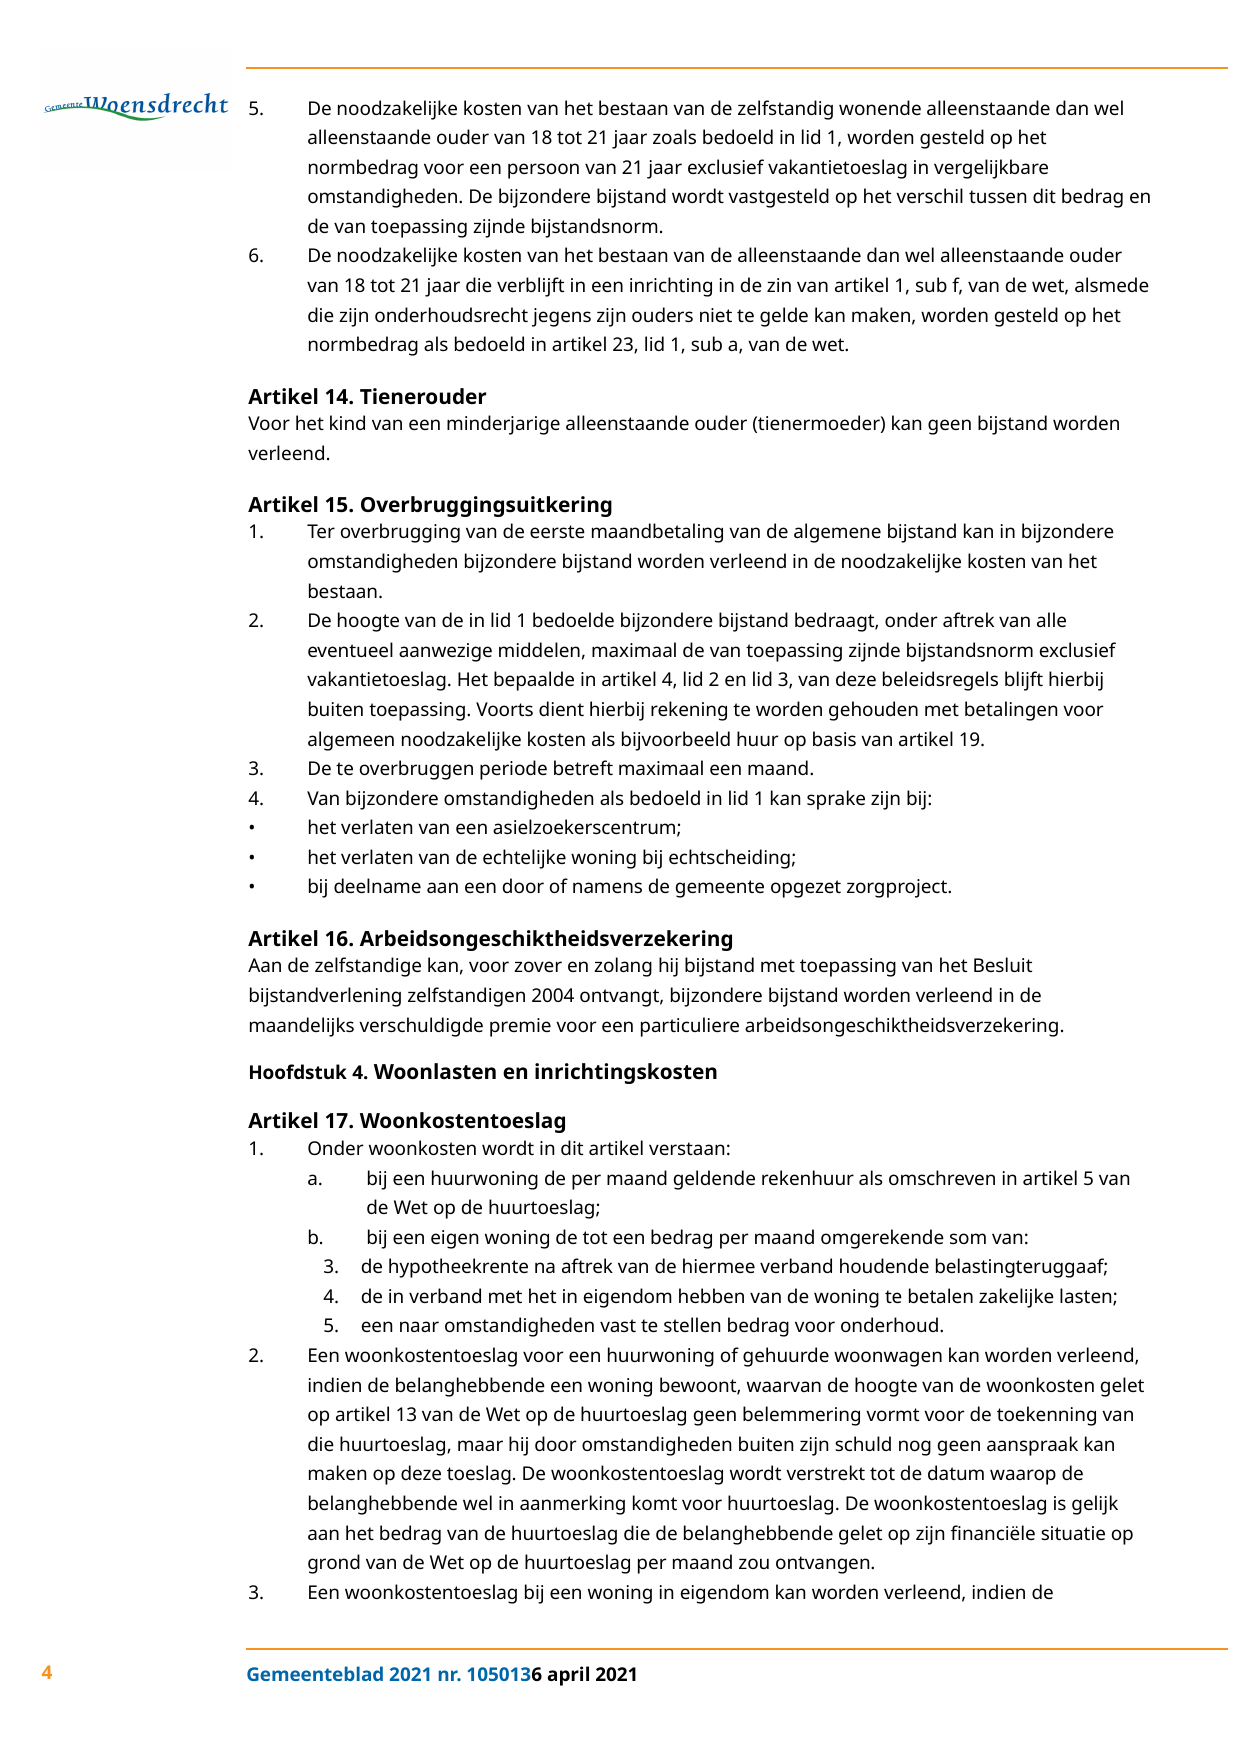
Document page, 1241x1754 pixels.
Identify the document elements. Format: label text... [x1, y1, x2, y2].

text Artikel 14. Tienerouder [248, 382, 1152, 410]
text Artikel 15. Overbruggingsuitkering [248, 490, 1152, 519]
text Aan de zelfstandige kan, voor zover en zolang hij bijstand met toepassing van het Besluit bijstandverlening zelfstandigen 2004 ontvangt, bijzondere bijstand worden verleend in de maandelijks verschuldigde premie voor een particuliere arbeidsongeschiktheidsverzekering. [248, 953, 1152, 1037]
list Onder woonkosten wordt in dit artikel verstaan: [248, 1135, 1152, 1161]
list bij een eigen woning de tot een bedrag per maand omgerekende som van: [307, 1224, 1152, 1249]
list de in verband met het in eigendom hebben van de woning te betalen zakelijke lasten; [323, 1283, 1152, 1309]
list De noodzakelijke kosten van het bestaan van de alleenstaande dan wel alleenstaande ouder van 18 tot 21 jaar die verblijft in een inrichting in de zin van artikel 1, sub f, van de wet, alsmede die zijn onderhoudsrecht jegens zijn ouders niet te gelde kan maken, worden gesteld op het normbedrag als bedoeld in artikel 23, lid 1, sub a, van de wet. [248, 243, 1152, 357]
list De noodzakelijke kosten van het bestaan van de zelfstandig wonende alleenstaande dan wel alleenstaande ouder van 18 tot 21 jaar zoals bedoeld in lid 1, worden gesteld op het normbedrag voor een persoon van 21 jaar exclusief vakantietoeslag in vergelijkbare omstandigheden. De bijzondere bijstand wordt vastgesteld op het verschil tussen dit bedrag en de van toepassing zijnde bijstandsnorm. [248, 95, 1152, 239]
list Een woonkostentoeslag bij een woning in eigendom kan worden verleend, indien de [248, 1579, 1152, 1604]
list bij een huurwoning de per maand geldende rekenhuur als omschreven in artikel 5 van de Wet op de huurtoeslag; [307, 1165, 1152, 1220]
list De hoogte van de in lid 1 bedoelde bijzondere bijstand bedraagt, onder aftrek van alle eventueel aanwezige middelen, maximaal de van toepassing zijnde bijstandsnorm exclusief vakantietoeslag. Het bepaalde in artikel 4, lid 2 en lid 3, van deze beleidsregels blijft hierbij buiten toepassing. Voorts dient hierbij rekening te worden gehouden met betalingen voor algemeen noodzakelijke kosten als bijvoorbeeld huur op basis van artikel 19. [248, 607, 1152, 752]
list Ter overbrugging van de eerste maandbetaling van de algemene bijstand kan in bijzondere omstandigheden bijzondere bijstand worden verleend in de noodzakelijke kosten van het bestaan. [248, 519, 1152, 604]
text Artikel 17. Woonkostentoeslag [248, 1107, 1152, 1135]
picture [41, 47, 231, 172]
list het verlaten van de echtelijke woning bij echtscheiding; [248, 844, 1152, 870]
list een naar omstandigheden vast te stellen bedrag voor onderhoud. [323, 1313, 1152, 1338]
list bij deelname aan een door of namens de gemeente opgezet zorgproject. [248, 874, 1152, 899]
list Een woonkostentoeslag voor een huurwoning of gehuurde woonwagen kan worden verleend, indien de belanghebbende een woning bewoont, waarvan de hoogte van de woonkosten gelet op artikel 13 van de Wet op de huurtoeslag geen belemmering vormt voor de toekenning van die huurtoeslag, maar hij door omstandigheden buiten zijn schuld nog geen aanspraak kan maken op deze toeslag. De woonkostentoeslag wordt verstrekt tot de datum waarop de belanghebbende wel in aanmerking komt voor huurtoeslag. De woonkostentoeslag is gelijk aan het bedrag van de huurtoeslag die de belanghebbende gelet op zijn financiële situatie op grond van de Wet op de huurtoeslag per maand zou ontvangen. [248, 1342, 1152, 1575]
list de hypotheekrente na aftrek van de hiermee verband houdende belastingteruggaaf; [323, 1253, 1152, 1279]
list Van bijzondere omstandigheden als bedoeld in lid 1 kan sprake zijn bij: [248, 785, 1152, 811]
text Artikel 16. Arbeidsongeschiktheidsverzekering [248, 924, 1152, 953]
text Voor het kind van een minderjarige alleenstaande ouder (tienermoeder) kan geen bijstand worden verleend. [248, 410, 1152, 466]
list De te overbruggen periode betreft maximaal een maand. [248, 755, 1152, 781]
text Hoofdstuk 4. Woonlasten en inrichtingskosten [248, 1057, 1152, 1086]
list het verlaten van een asielzoekerscentrum; [248, 814, 1152, 840]
